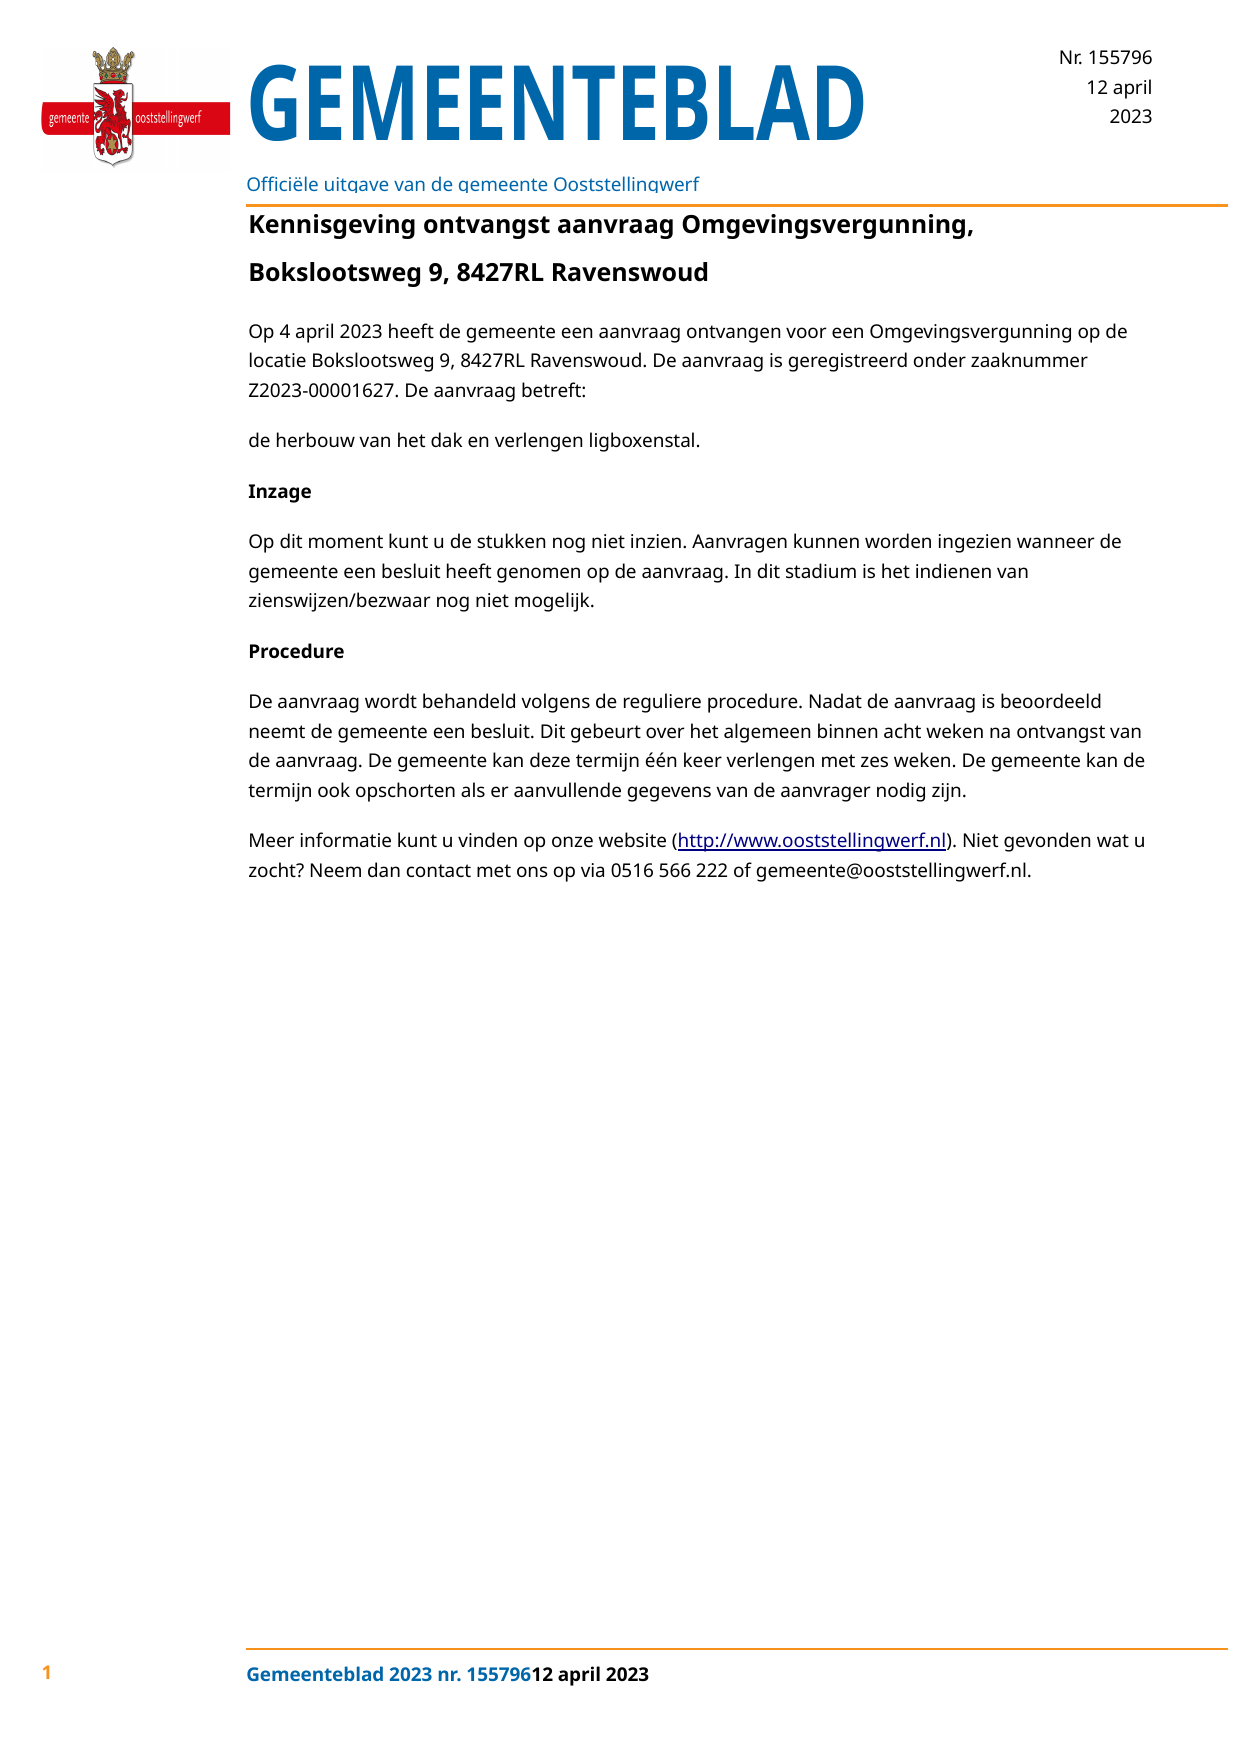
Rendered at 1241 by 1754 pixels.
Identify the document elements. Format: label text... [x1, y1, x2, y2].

text Op dit moment kunt u de stukken nog niet inzien. Aanvragen kunnen worden ingezien wanneer de gemeente een besluit heeft genomen op de aanvraag. In dit stadium is het indienen van zienswijzen/bezwaar nog niet mogelijk. [248, 528, 1152, 613]
text Kennisgeving ontvangst aanvraag Omgevingsvergunning, Bokslootsweg 9, 8427RL Ravenswoud [248, 207, 1152, 288]
picture [41, 47, 231, 172]
text De aanvraag wordt behandeld volgens de reguliere procedure. Nadat de aanvraag is beoordeeld neemt de gemeente een besluit. Dit gebeurt over het algemeen binnen acht weken na ontvangst van de aanvraag. De gemeente kan deze termijn één keer verlengen met zes weken. De gemeente kan de termijn ook opschorten als er aanvullende gegevens van de aanvrager nodig zijn. [248, 688, 1152, 803]
text Inzage [248, 478, 1152, 504]
text Procedure [248, 638, 1152, 664]
text de herbouw van het dak en verlengen ligboxenstal. [248, 427, 1152, 453]
text Meer informatie kunt u vinden op onze website (http://www.ooststellingwerf.nl). Niet gevonden wat u zocht? Neem dan contact met ons op via 0516 566 222 of gemeente@ooststellingwerf.nl. [248, 827, 1152, 883]
text Op 4 april 2023 heeft de gemeente een aanvraag ontvangen voor een Omgevingsvergunning op de locatie Bokslootsweg 9, 8427RL Ravenswoud. De aanvraag is geregistreerd onder zaaknummer Z2023-00001627. De aanvraag betreft: [248, 318, 1152, 403]
